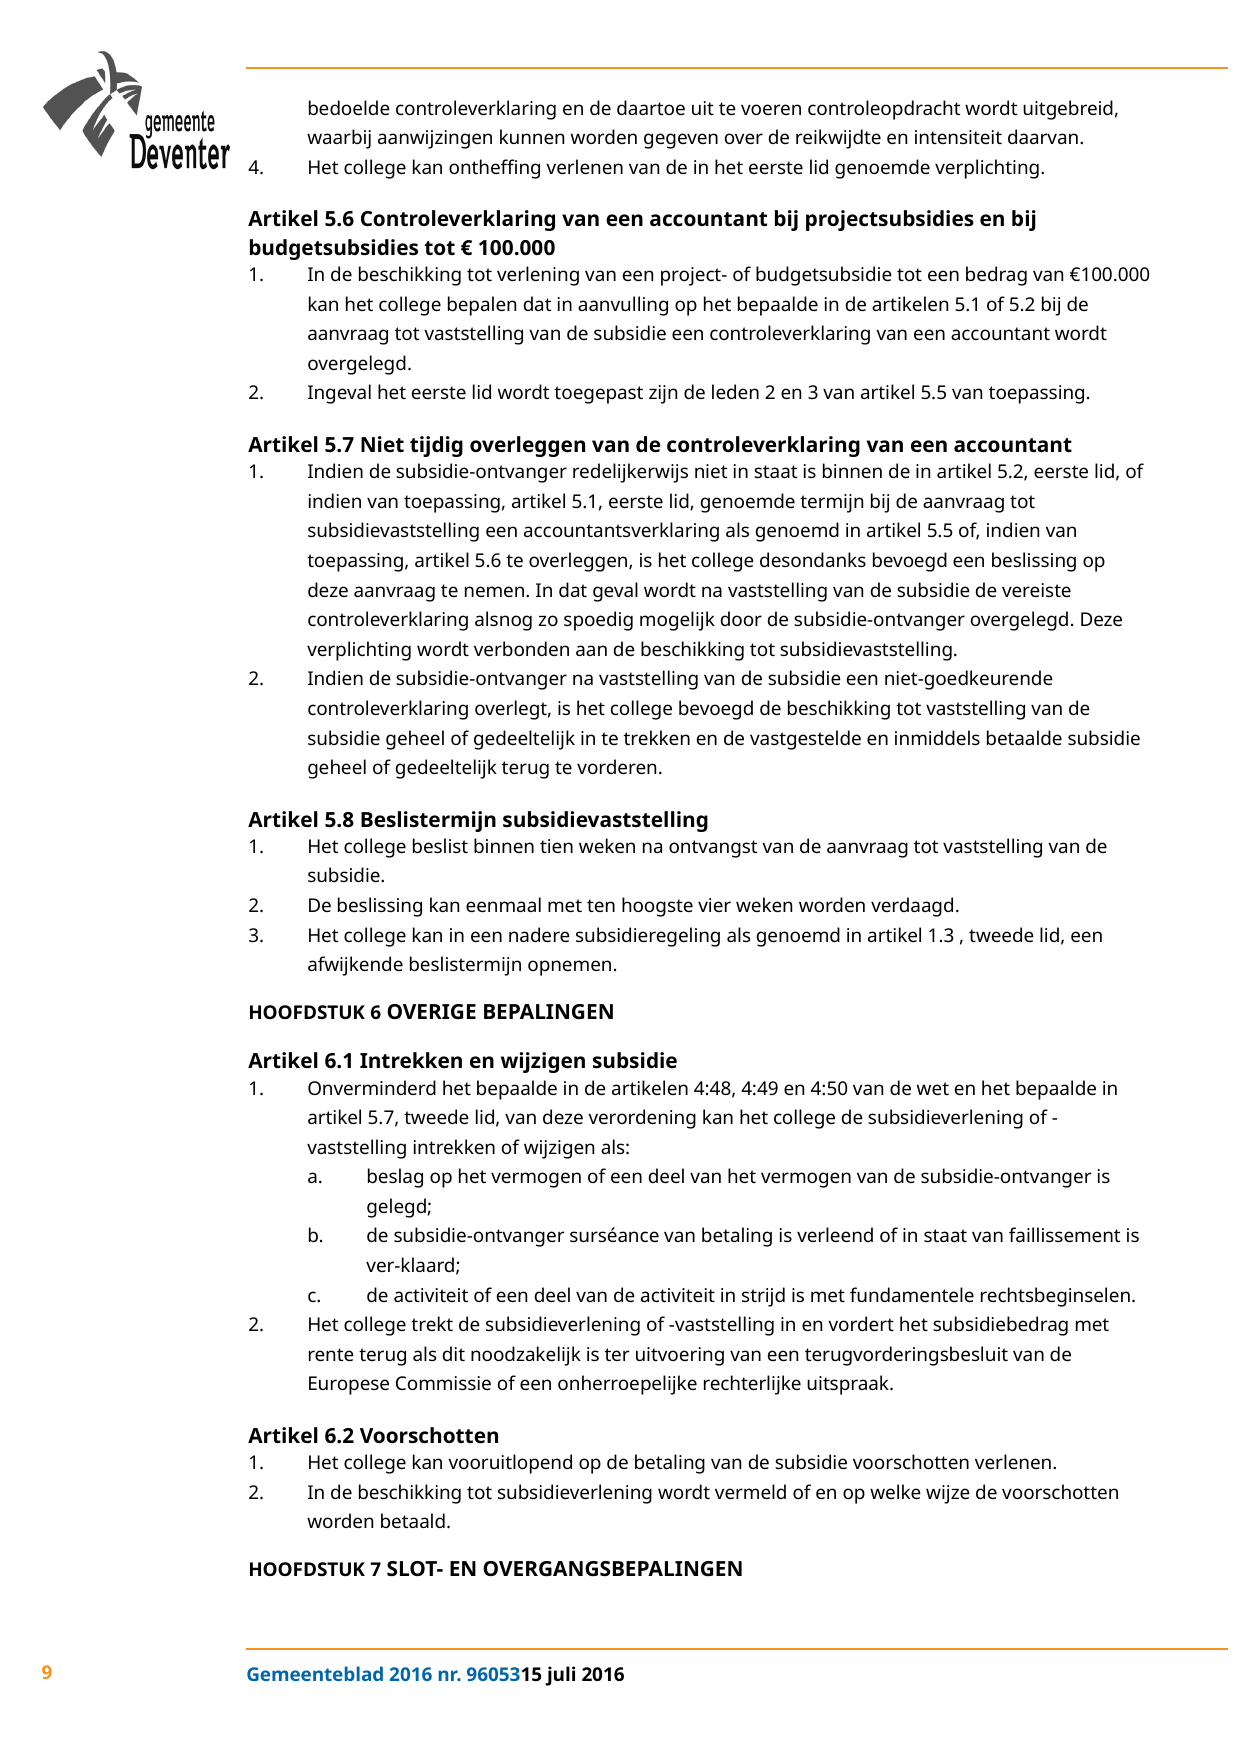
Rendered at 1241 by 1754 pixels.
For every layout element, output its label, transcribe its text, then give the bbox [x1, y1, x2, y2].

text HOOFDSTUK 6 OVERIGE BEPALINGEN [248, 997, 1152, 1026]
list Onverminderd het bepaalde in de artikelen 4:48, 4:49 en 4:50 van de wet en het bepaalde in artikel 5.7, tweede lid, van deze verordening kan het college de subsidieverlening of - vaststelling intrekken of wijzigen als: [248, 1075, 1152, 1160]
list bedoelde controleverklaring en de daartoe uit te voeren controleopdracht wordt uitgebreid, waarbij aanwijzingen kunnen worden gegeven over de reikwijdte en intensiteit daarvan. [248, 95, 1152, 150]
list De beslissing kan eenmaal met ten hoogste vier weken worden verdaagd. [248, 892, 1152, 918]
list Ingeval het eerste lid wordt toegepast zijn de leden 2 en 3 van artikel 5.5 van toepassing. [248, 379, 1152, 405]
list Het college kan in een nadere subsidieregeling als genoemd in artikel 1.3 , tweede lid, een afwijkende beslistermijn opnemen. [248, 922, 1152, 977]
list Het college trekt de subsidieverlening of -vaststelling in en vordert het subsidiebedrag met rente terug als dit noodzakelijk is ter uitvoering van een terugvorderingsbesluit van de Europese Commissie of een onherroepelijke rechterlijke uitspraak. [248, 1311, 1152, 1396]
list Het college kan ontheffing verlenen van de in het eerste lid genoemde verplichting. [248, 154, 1152, 180]
text Artikel 5.7 Niet tijdig overleggen van de controleverklaring van een accountant [248, 430, 1152, 458]
list In de beschikking tot subsidieverlening wordt vermeld of en op welke wijze de voorschotten worden betaald. [248, 1479, 1152, 1534]
text Artikel 6.2 Voorschotten [248, 1421, 1152, 1449]
list de subsidie-ontvanger surséance van betaling is verleend of in staat van faillissement is ver-klaard; [307, 1223, 1152, 1278]
list beslag op het vermogen of een deel van het vermogen van de subsidie-ontvanger is gelegd; [307, 1163, 1152, 1219]
list Indien de subsidie-ontvanger na vaststelling van de subsidie een niet-goedkeurende controleverklaring overlegt, is het college bevoegd de beschikking tot vaststelling van de subsidie geheel of gedeeltelijk in te trekken en de vastgestelde en inmiddels betaalde subsidie geheel of gedeeltelijk terug te vorderen. [248, 666, 1152, 780]
text Artikel 5.6 Controleverklaring van een accountant bij projectsubsidies en bij budgetsubsidies tot € 100.000 [248, 204, 1152, 261]
text Artikel 6.1 Intrekken en wijzigen subsidie [248, 1046, 1152, 1075]
list In de beschikking tot verlening van een project- of budgetsubsidie tot een bedrag van €100.000 kan het college bepalen dat in aanvulling op het bepaalde in de artikelen 5.1 of 5.2 bij de aanvraag tot vaststelling van de subsidie een controleverklaring van een accountant wordt overgelegd. [248, 261, 1152, 376]
list de activiteit of een deel van de activiteit in strijd is met fundamentele rechtsbeginselen. [307, 1282, 1152, 1308]
list Indien de subsidie-ontvanger redelijkerwijs niet in staat is binnen de in artikel 5.2, eerste lid, of indien van toepassing, artikel 5.1, eerste lid, genoemde termijn bij de aanvraag tot subsidievaststelling een accountantsverklaring als genoemd in artikel 5.5 of, indien van toepassing, artikel 5.6 te overleggen, is het college desondanks bevoegd een beslissing op deze aanvraag te nemen. In dat geval wordt na vaststelling van de subsidie de vereiste controleverklaring alsnog zo spoedig mogelijk door de subsidie-ontvanger overgelegd. Deze verplichting wordt verbonden aan de beschikking tot subsidievaststelling. [248, 458, 1152, 662]
text HOOFDSTUK 7 SLOT- EN OVERGANGSBEPALINGEN [248, 1554, 1152, 1583]
list Het college kan vooruitlopend op de betaling van de subsidie voorschotten verlenen. [248, 1449, 1152, 1475]
picture [41, 47, 231, 172]
list Het college beslist binnen tien weken na ontvangst van de aanvraag tot vaststelling van de subsidie. [248, 833, 1152, 888]
text Artikel 5.8 Beslistermijn subsidievaststelling [248, 805, 1152, 833]
